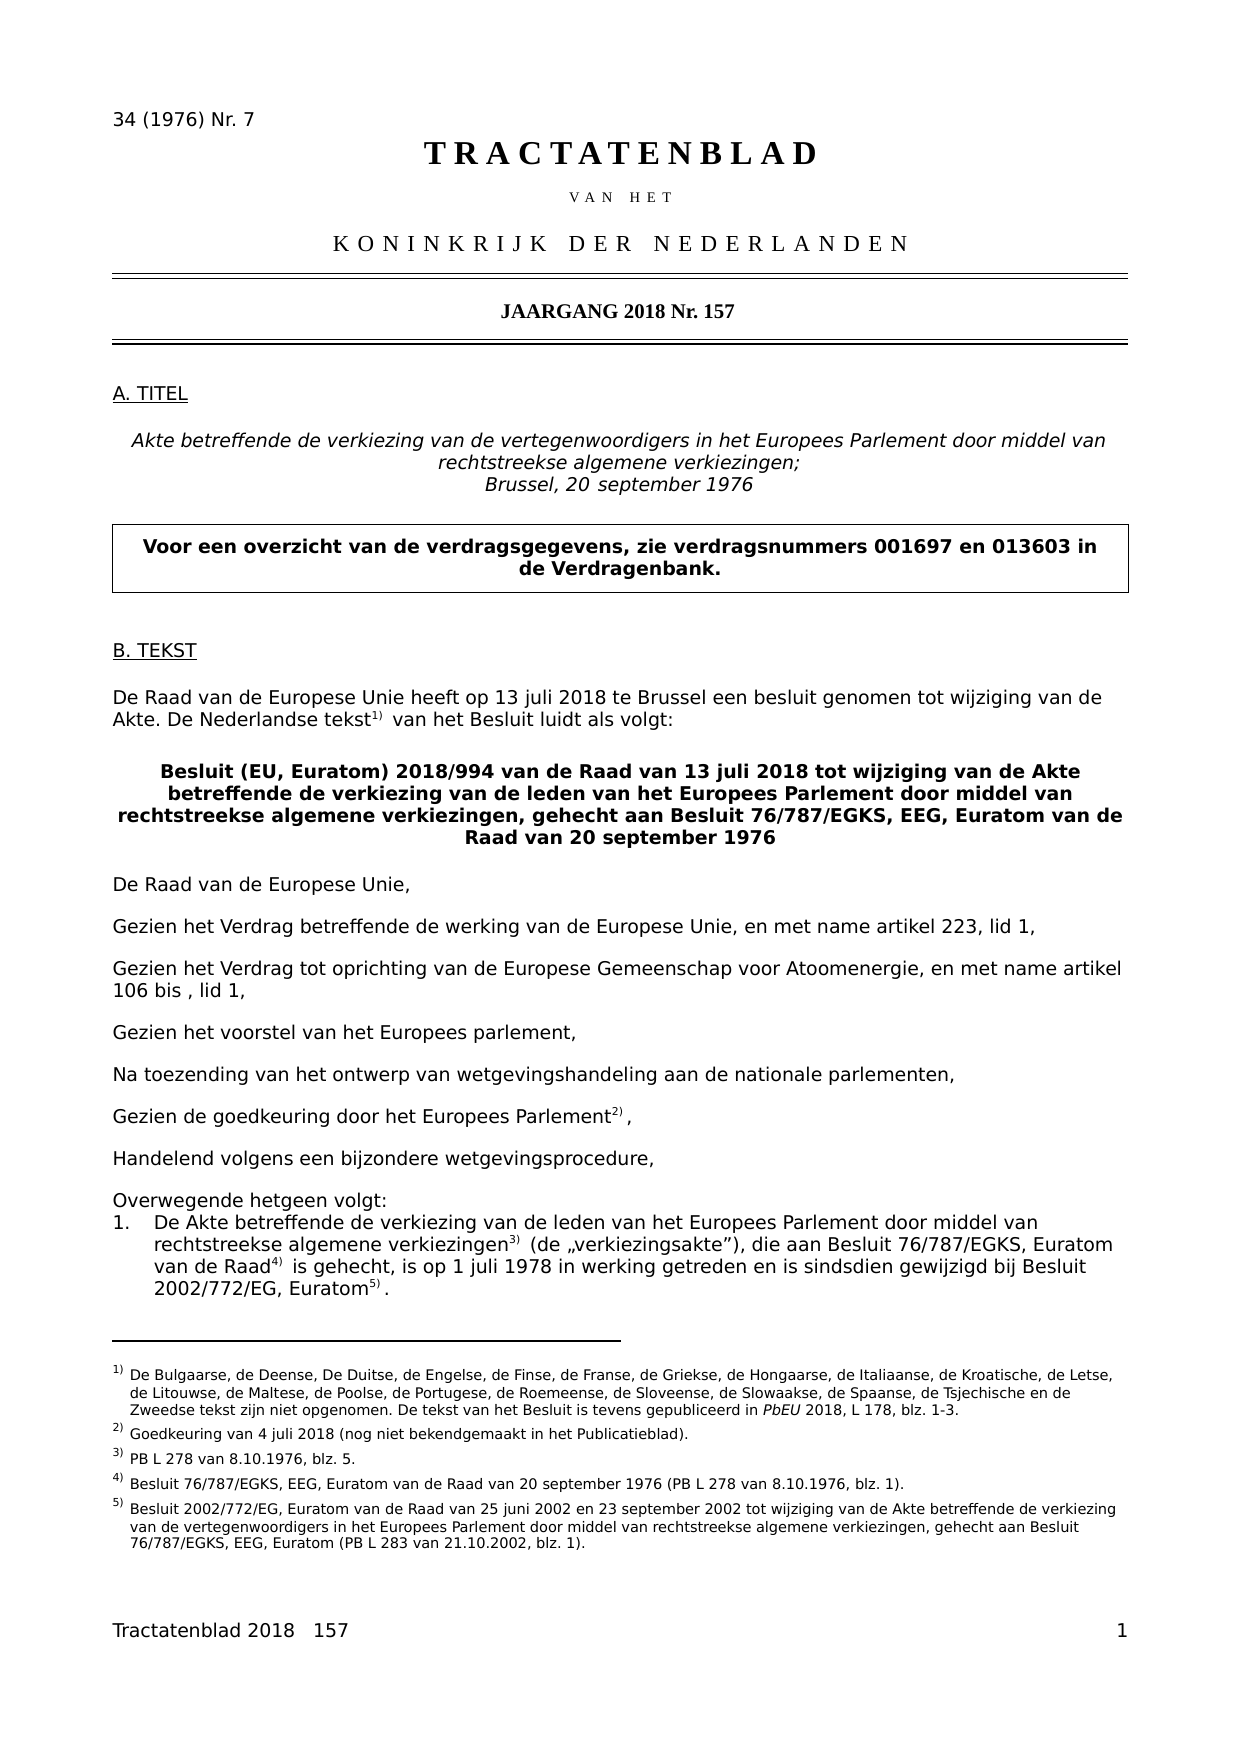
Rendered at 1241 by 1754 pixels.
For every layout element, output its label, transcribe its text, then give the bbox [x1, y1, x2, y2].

text De Raad van de Europese Unie heeft op 13 juli 2018 te Brussel een besluit genomen tot wijziging van de Akte. De Nederlandse tekst van het Besluit luidt als volgt: [112, 687, 1128, 731]
text Na toezending van het ontwerp van wetgevingshandeling aan de nationale parlementen, [112, 1064, 1128, 1086]
text De Bulgaarse, de Deense, De Duitse, de Engelse, de Finse, de Franse, de Griekse, de Hongaarse, de Italiaanse, de Kroatische, de Letse, de Litouwse, de Maltese, de Poolse, de Portugese, de Roemeense, de Sloveense, de Slowaakse, de Spaanse, de Tsjechische en de Zweedse tekst zijn niet opgenomen. De tekst van het Besluit is tevens gepubliceerd in PbEU 2018, L 178, blz. 1-3. [112, 1363, 1128, 1418]
text Goedkeuring van 4 juli 2018 (nog niet bekendgemaakt in het Publicatieblad). [112, 1421, 1128, 1443]
text Gezien het Verdrag tot oprichting van de Europese Gemeenschap voor Atoomenergie, en met name artikel 106 bis , lid 1, [112, 958, 1128, 1002]
text De Raad van de Europese Unie, [112, 874, 1128, 896]
subtitle A. TITEL [112, 383, 1128, 405]
text Gezien de goedkeuring door het Europees Parlement, [112, 1106, 1128, 1128]
text Besluit 76/787/EGKS, EEG, Euratom van de Raad van 20 september 1976 (PB L 278 van 8.10.1976, blz. 1). [112, 1471, 1128, 1493]
text Gezien het voorstel van het Europees parlement, [112, 1022, 1128, 1044]
subtitle Besluit (EU, Euratom) 2018/994 van de Raad van 13 juli 2018 tot wijziging van de Akte betreffende de verkiezing van de leden van het Europees Parlement door middel van rechtstreekse algemene verkiezingen, gehecht aan Besluit 76/787/EGKS, EEG, Euratom van de Raad van 20 september 1976 [112, 761, 1128, 849]
text Brussel, 20 september 1976 [112, 474, 1128, 496]
text 1. De Akte betreffende de verkiezing van de leden van het Europees Parlement door middel van rechtstreekse algemene verkiezingen (de „verkiezingsakte”), die aan Besluit 76/787/EGKS, Euratom van de Raad is gehecht, is op 1 juli 1978 in werking getreden en is sindsdien gewijzigd bij Besluit 2002/772/EG, Euratom. [112, 1212, 1128, 1300]
text Overwegende hetgeen volgt: [112, 1190, 1128, 1212]
text JAARGANG 2018 Nr. 157 [112, 299, 1128, 323]
text 34 (1976) Nr. 7 [112, 109, 1128, 131]
text TRACTATENBLAD [112, 133, 1128, 172]
text Besluit 2002/772/EG, Euratom van de Raad van 25 juni 2002 en 23 september 2002 tot wijziging van de Akte betreffende de verkiezing van de vertegenwoordigers in het Europees Parlement door middel van rechtstreekse algemene verkiezingen, gehecht aan Besluit 76/787/EGKS, EEG, Euratom (PB L 283 van 21.10.2002, blz. 1). [112, 1496, 1128, 1552]
text Akte betreffende de verkiezing van de vertegenwoordigers in het Europees Parlement door middel van rechtstreekse algemene verkiezingen; [112, 430, 1128, 474]
subtitle B. TEKST [112, 640, 1128, 662]
text KONINKRIJK DER NEDERLANDEN [112, 229, 1128, 256]
text Gezien het Verdrag betreffende de werking van de Europese Unie, en met name artikel 223, lid 1, [112, 916, 1128, 938]
text PB L 278 van 8.10.1976, blz. 5. [112, 1446, 1128, 1468]
text Handelend volgens een bijzondere wetgevingsprocedure, [112, 1148, 1128, 1170]
text VAN HET [112, 189, 1128, 206]
